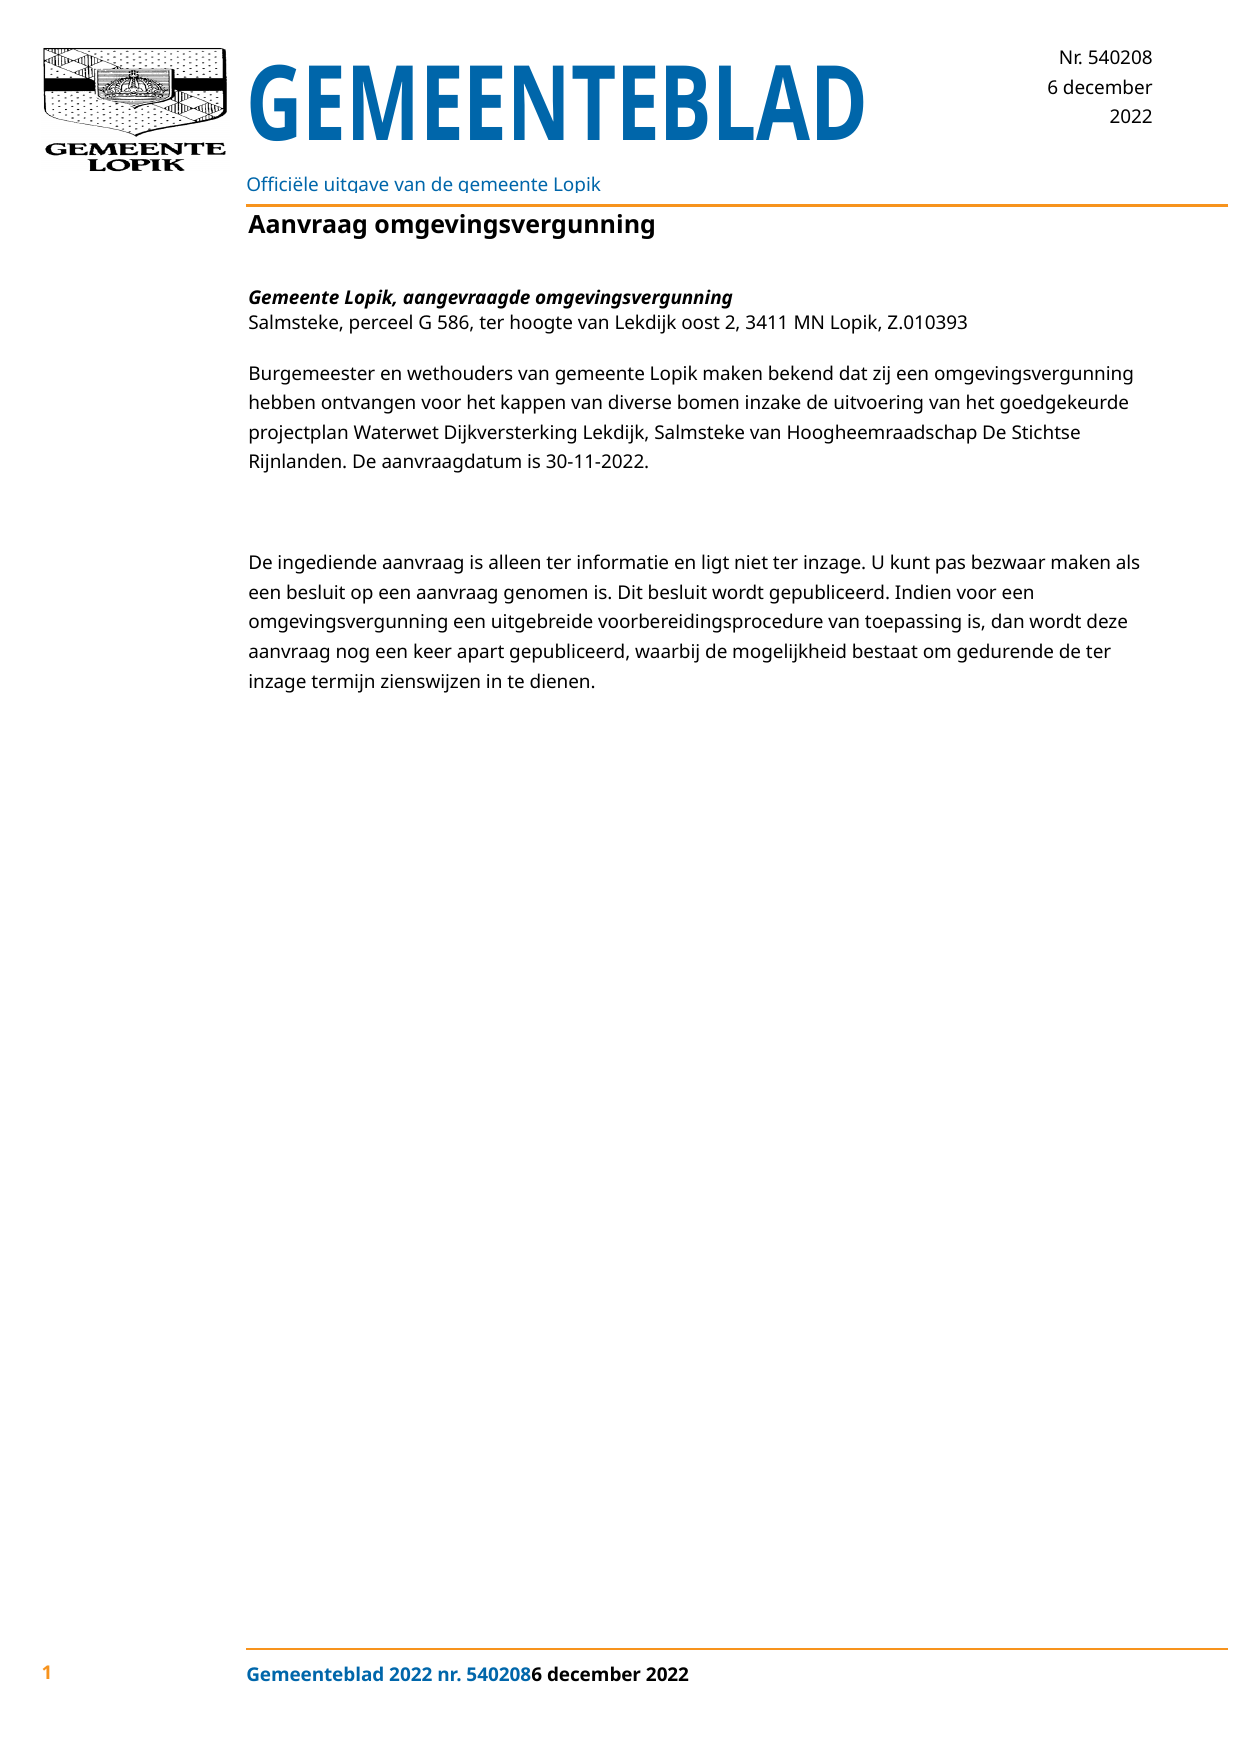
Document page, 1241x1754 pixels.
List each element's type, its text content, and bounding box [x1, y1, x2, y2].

text Burgemeester en wethouders van gemeente Lopik maken bekend dat zij een omgevingsvergunning hebben ontvangen voor het kappen van diverse bomen inzake de uitvoering van het goedgekeurde projectplan Waterwet Dijkversterking Lekdijk, Salmsteke van Hoogheemraadschap De Stichtse Rijnlanden. De aanvraagdatum is 30-11-2022. [248, 360, 1152, 474]
text De ingediende aanvraag is alleen ter informatie en ligt niet ter inzage. U kunt pas bezwaar maken als een besluit op een aanvraag genomen is. Dit besluit wordt gepubliceerd. Indien voor een omgevingsvergunning een uitgebreide voorbereidingsprocedure van toepassing is, dan wordt deze aanvraag nog een keer apart gepubliceerd, waarbij de mogelijkheid bestaat om gedurende de ter inzage termijn zienswijzen in te dienen. [248, 549, 1152, 694]
text Salmsteke, perceel G 586, ter hoogte van Lekdijk oost 2, 3411 MN Lopik, Z.010393 [248, 309, 1152, 335]
text Aanvraag omgevingsvergunning [248, 207, 1152, 241]
picture [41, 47, 231, 172]
text Gemeente Lopik, aangevraagde omgevingsvergunning [248, 284, 1152, 309]
